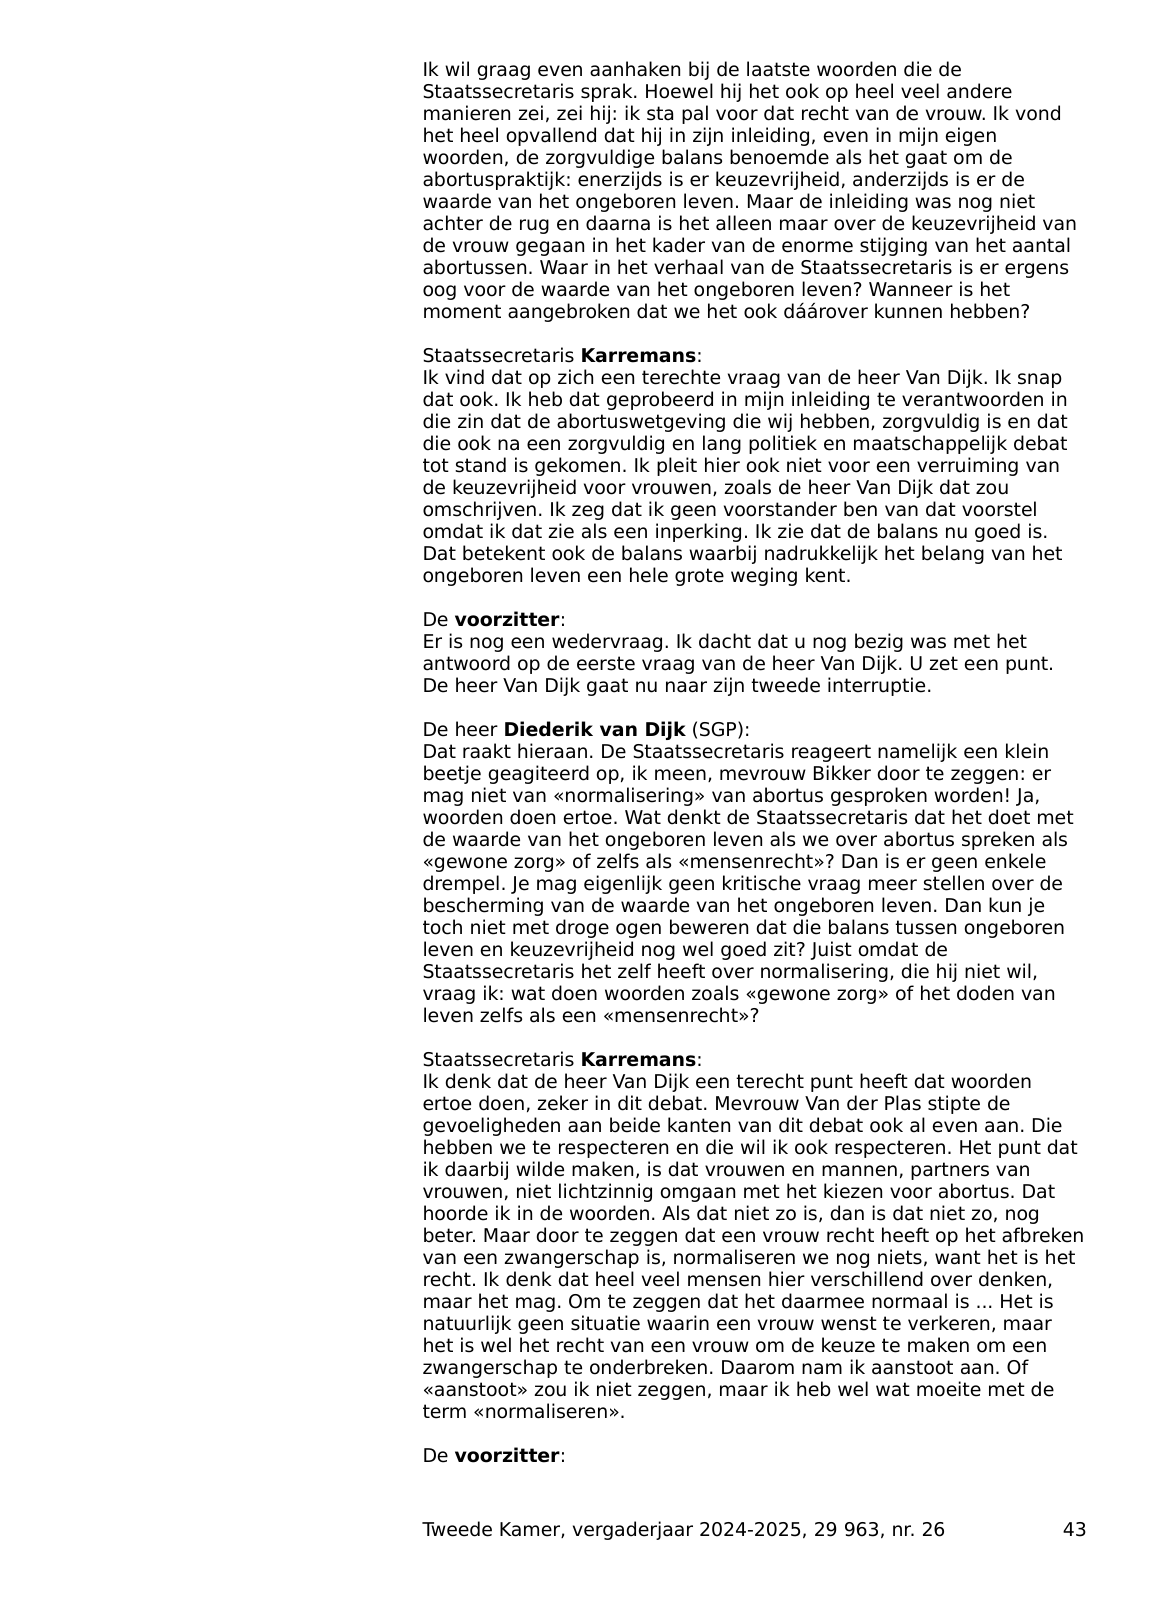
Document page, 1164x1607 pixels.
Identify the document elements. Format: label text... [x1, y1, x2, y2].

text Er is nog een wedervraag. Ik dacht dat u nog bezig was met het antwoord op de eerste vraag van de heer Van Dijk. U zet een punt. De heer Van Dijk gaat nu naar zijn tweede interruptie. [422, 631, 1087, 697]
text Staatssecretaris Karremans: [422, 1049, 1087, 1071]
text Staatssecretaris Karremans: [422, 345, 1087, 367]
text Ik wil graag even aanhaken bij de laatste woorden die de Staatssecretaris sprak. Hoewel hij het ook op heel veel andere manieren zei, zei hij: ik sta pal voor dat recht van de vrouw. Ik vond het heel opvallend dat hij in zijn inleiding, even in mijn eigen woorden, de zorgvuldige balans benoemde als het gaat om de abortuspraktijk: enerzijds is er keuzevrijheid, anderzijds is er de waarde van het ongeboren leven. Maar de inleiding was nog niet achter de rug en daarna is het alleen maar over de keuzevrijheid van de vrouw gegaan in het kader van de enorme stijging van het aantal abortussen. Waar in het verhaal van de Staatssecretaris is er ergens oog voor de waarde van het ongeboren leven? Wanneer is het moment aangebroken dat we het ook dáárover kunnen hebben? [422, 59, 1087, 323]
text Dat raakt hieraan. De Staatssecretaris reageert namelijk een klein beetje geagiteerd op, ik meen, mevrouw Bikker door te zeggen: er mag niet van «normalisering» van abortus gesproken worden! Ja, woorden doen ertoe. Wat denkt de Staatssecretaris dat het doet met de waarde van het ongeboren leven als we over abortus spreken als «gewone zorg» of zelfs als «mensenrecht»? Dan is er geen enkele drempel. Je mag eigenlijk geen kritische vraag meer stellen over de bescherming van de waarde van het ongeboren leven. Dan kun je toch niet met droge ogen beweren dat die balans tussen ongeboren leven en keuzevrijheid nog wel goed zit? Juist omdat de Staatssecretaris het zelf heeft over normalisering, die hij niet wil, vraag ik: wat doen woorden zoals «gewone zorg» of het doden van leven zelfs als een «mensenrecht»? [422, 741, 1087, 1027]
text De heer Diederik van Dijk (SGP): [422, 719, 1087, 741]
text Ik denk dat de heer Van Dijk een terecht punt heeft dat woorden ertoe doen, zeker in dit debat. Mevrouw Van der Plas stipte de gevoeligheden aan beide kanten van dit debat ook al even aan. Die hebben we te respecteren en die wil ik ook respecteren. Het punt dat ik daarbij wilde maken, is dat vrouwen en mannen, partners van vrouwen, niet lichtzinnig omgaan met het kiezen voor abortus. Dat hoorde ik in de woorden. Als dat niet zo is, dan is dat niet zo, nog beter. Maar door te zeggen dat een vrouw recht heeft op het afbreken van een zwangerschap is, normaliseren we nog niets, want het is het recht. Ik denk dat heel veel mensen hier verschillend over denken, maar het mag. Om te zeggen dat het daarmee normaal is ... Het is natuurlijk geen situatie waarin een vrouw wenst te verkeren, maar het is wel het recht van een vrouw om de keuze te maken om een zwangerschap te onderbreken. Daarom nam ik aanstoot aan. Of «aanstoot» zou ik niet zeggen, maar ik heb wel wat moeite met de term «normaliseren». [422, 1071, 1087, 1423]
text De voorzitter: [422, 1445, 1087, 1467]
text De voorzitter: [422, 609, 1087, 631]
text Ik vind dat op zich een terechte vraag van de heer Van Dijk. Ik snap dat ook. Ik heb dat geprobeerd in mijn inleiding te verantwoorden in die zin dat de abortuswetgeving die wij hebben, zorgvuldig is en dat die ook na een zorgvuldig en lang politiek en maatschappelijk debat tot stand is gekomen. Ik pleit hier ook niet voor een verruiming van de keuzevrijheid voor vrouwen, zoals de heer Van Dijk dat zou omschrijven. Ik zeg dat ik geen voorstander ben van dat voorstel omdat ik dat zie als een inperking. Ik zie dat de balans nu goed is. Dat betekent ook de balans waarbij nadrukkelijk het belang van het ongeboren leven een hele grote weging kent. [422, 367, 1087, 587]
